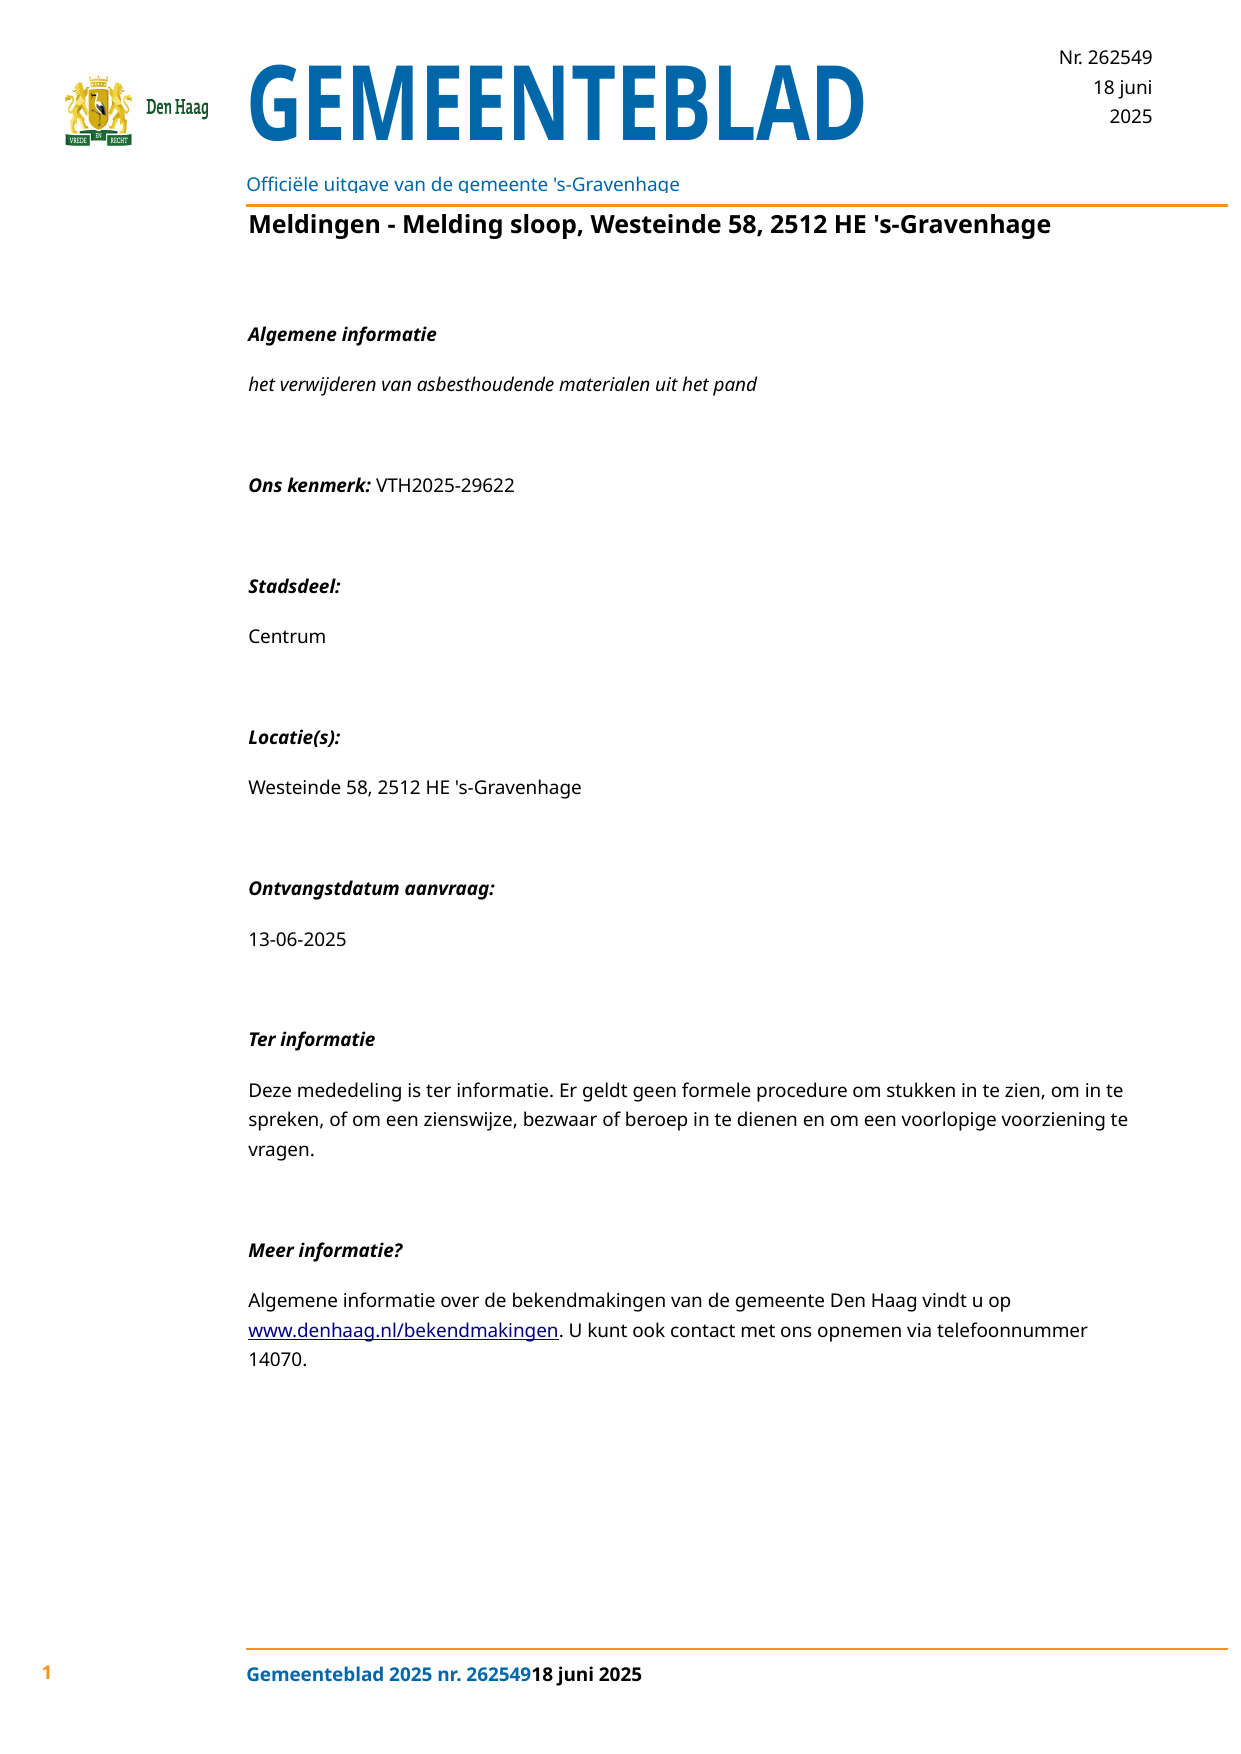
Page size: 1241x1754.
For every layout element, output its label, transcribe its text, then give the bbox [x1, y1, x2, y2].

text Meldingen - Melding sloop, Westeinde 58, 2512 HE 's-Gravenhage [248, 207, 1152, 241]
text Meer informatie? [248, 1237, 1152, 1263]
text Ons kenmerk: VTH2025-29622 [248, 472, 1152, 498]
text 13-06-2025 [248, 926, 1152, 951]
text Algemene informatie over de bekendmakingen van de gemeente Den Haag vindt u op www.denhaag.nl/bekendmakingen. U kunt ook contact met ons opnemen via telefoonnummer 14070. [248, 1287, 1152, 1372]
text Locatie(s): [248, 724, 1152, 750]
text Westeinde 58, 2512 HE 's-Gravenhage [248, 774, 1152, 800]
text het verwijderen van asbesthoudende materialen uit het pand [248, 371, 1152, 397]
text Centrum [248, 623, 1152, 649]
text Ontvangstdatum aanvraag: [248, 875, 1152, 901]
text Ter informatie [248, 1027, 1152, 1052]
picture [41, 47, 231, 172]
text Algemene informatie [248, 321, 1152, 346]
text Stadsdeel: [248, 573, 1152, 598]
text Deze mededeling is ter informatie. Er geldt geen formele procedure om stukken in te zien, om in te spreken, of om een zienswijze, bezwaar of beroep in te dienen en om een voorlopige voorziening te vragen. [248, 1077, 1152, 1162]
